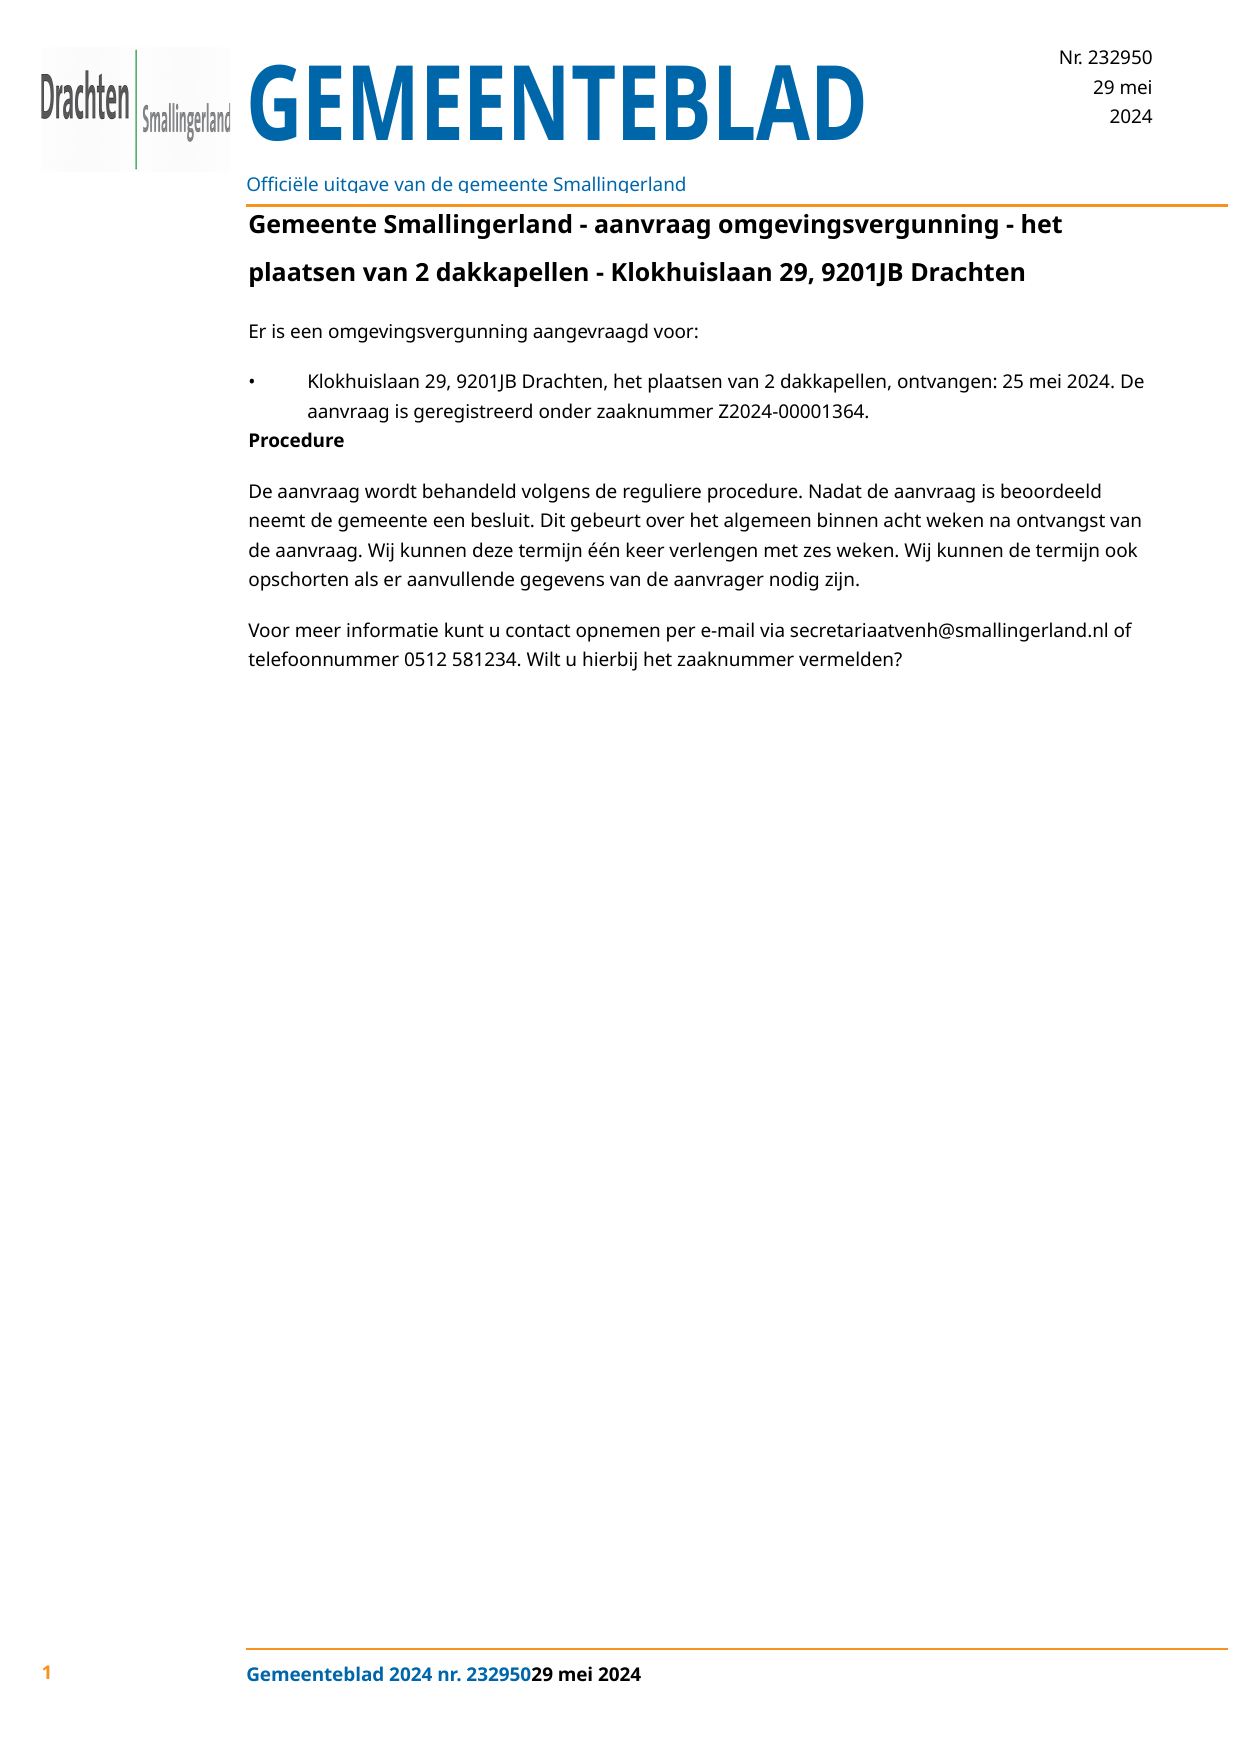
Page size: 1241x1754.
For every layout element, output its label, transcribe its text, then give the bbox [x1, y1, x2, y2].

text De aanvraag wordt behandeld volgens de reguliere procedure. Nadat de aanvraag is beoordeeld neemt de gemeente een besluit. Dit gebeurt over het algemeen binnen acht weken na ontvangst van de aanvraag. Wij kunnen deze termijn één keer verlengen met zes weken. Wij kunnen de termijn ook opschorten als er aanvullende gegevens van de aanvrager nodig zijn. [248, 478, 1152, 592]
text Procedure [248, 427, 1152, 453]
text Er is een omgevingsvergunning aangevraagd voor: [248, 318, 1152, 344]
list Klokhuislaan 29, 9201JB Drachten, het plaatsen van 2 dakkapellen, ontvangen: 25 mei 2024. De aanvraag is geregistreerd onder zaaknummer Z2024-00001364. [248, 368, 1152, 424]
picture [41, 47, 231, 172]
text Voor meer informatie kunt u contact opnemen per e-mail via secretariaatvenh@smallingerland.nl of telefoonnummer 0512 581234. Wilt u hierbij het zaaknummer vermelden? [248, 617, 1152, 672]
text Gemeente Smallingerland - aanvraag omgevingsvergunning - het plaatsen van 2 dakkapellen - Klokhuislaan 29, 9201JB Drachten [248, 207, 1152, 288]
